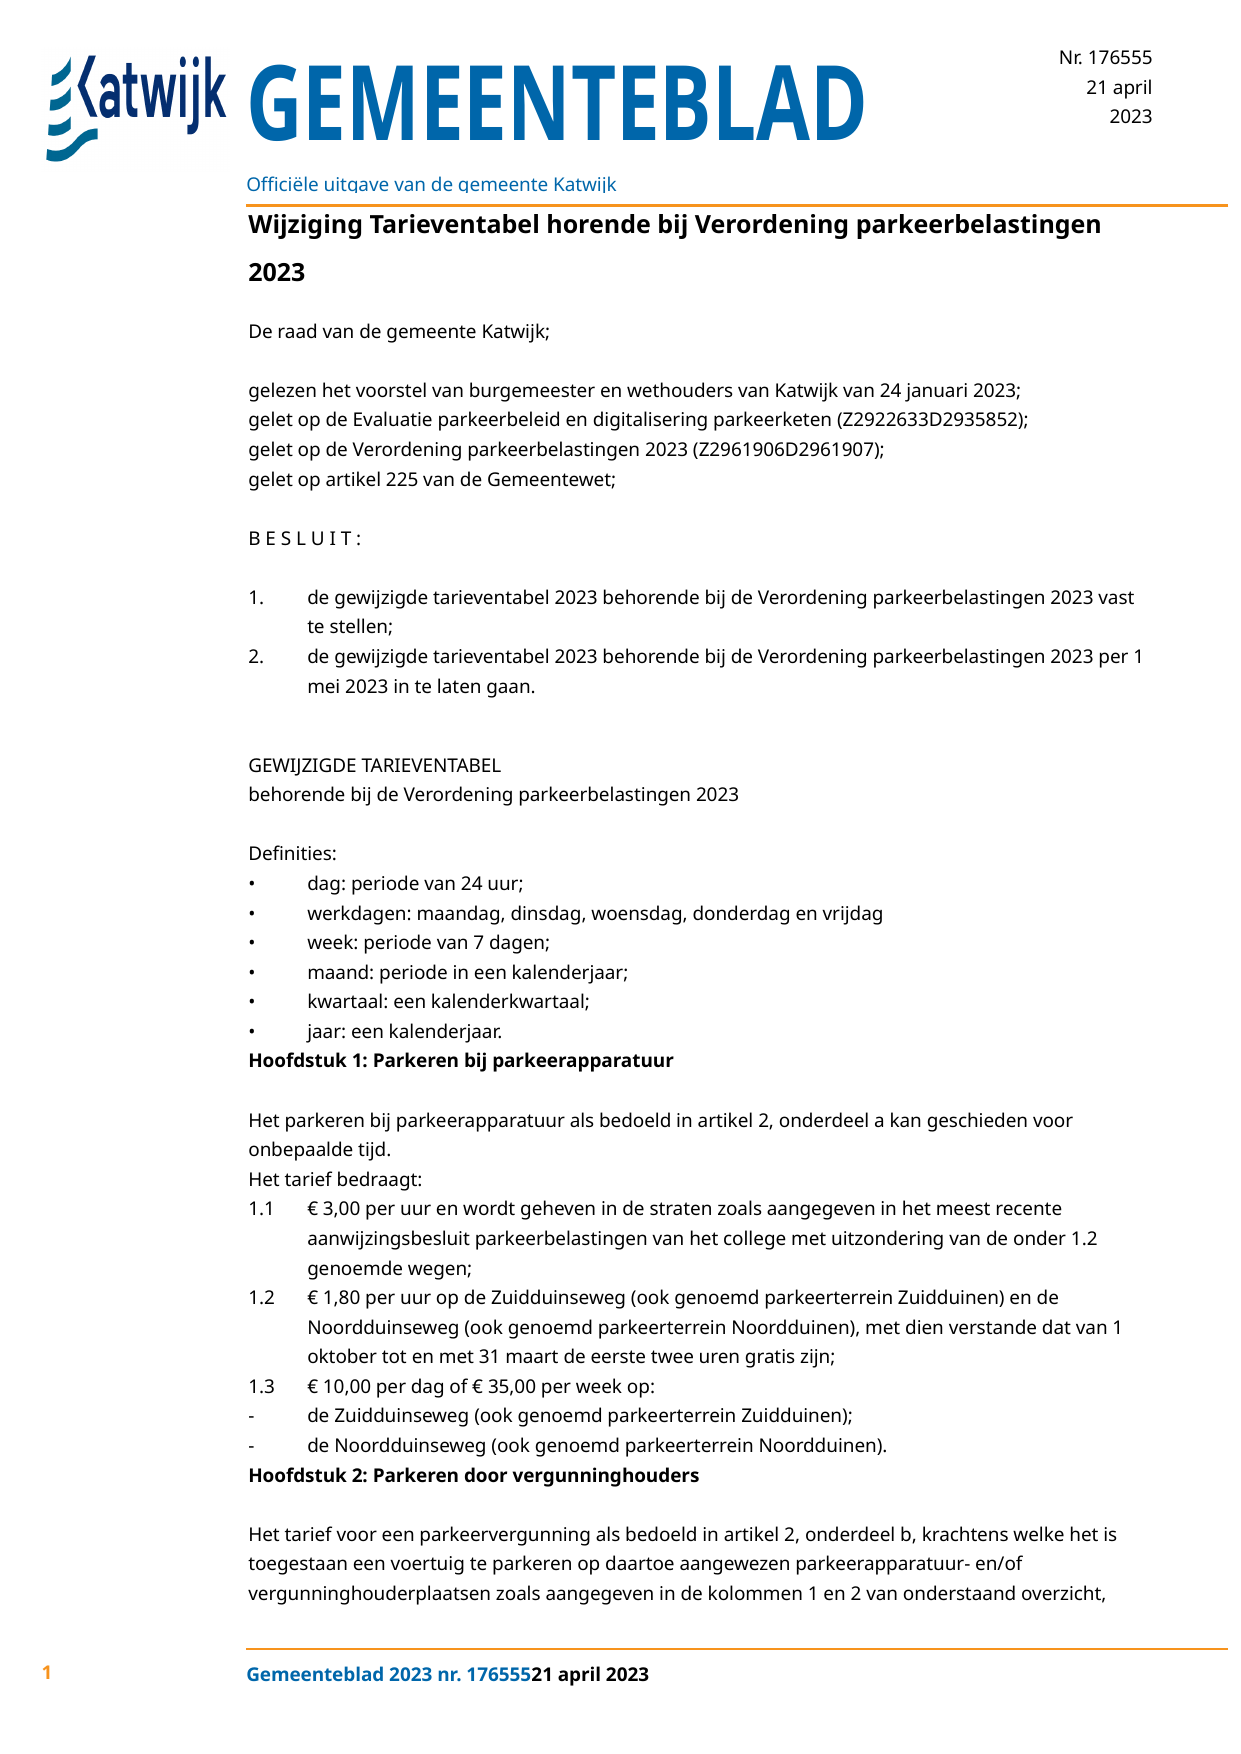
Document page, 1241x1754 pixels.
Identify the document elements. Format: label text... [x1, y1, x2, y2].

text Het parkeren bij parkeerapparatuur als bedoeld in artikel 2, onderdeel a kan geschieden voor onbepaalde tijd. [248, 1107, 1152, 1162]
picture [41, 47, 231, 172]
list de gewijzigde tarieventabel 2023 behorende bij de Verordening parkeerbelastingen 2023 vast te stellen; [248, 584, 1152, 639]
text behorende bij de Verordening parkeerbelastingen 2023 [248, 781, 1152, 807]
list week: periode van 7 dagen; [248, 929, 1152, 955]
text gelezen het voorstel van burgemeester en wethouders van Katwijk van 24 januari 2023; [248, 377, 1152, 403]
text Hoofdstuk 1: Parkeren bij parkeerapparatuur [248, 1048, 1152, 1073]
list kwartaal: een kalenderkwartaal; [248, 988, 1152, 1014]
list € 1,80 per uur op de Zuidduinseweg (ook genoemd parkeerterrein Zuidduinen) en de Noordduinseweg (ook genoemd parkeerterrein Noordduinen), met dien verstande dat van 1 oktober tot en met 31 maart de eerste twee uren gratis zijn; [248, 1284, 1152, 1369]
list de gewijzigde tarieventabel 2023 behorende bij de Verordening parkeerbelastingen 2023 per 1 mei 2023 in te laten gaan. [248, 643, 1152, 699]
list werkdagen: maandag, dinsdag, woensdag, donderdag en vrijdag [248, 900, 1152, 925]
list € 3,00 per uur en wordt geheven in de straten zoals aangegeven in het meest recente aanwijzingsbesluit parkeerbelastingen van het college met uitzondering van de onder 1.2 genoemde wegen; [248, 1196, 1152, 1280]
list de Noordduinseweg (ook genoemd parkeerterrein Noordduinen). [248, 1432, 1152, 1458]
text Wijziging Tarieventabel horende bij Verordening parkeerbelastingen 2023 [248, 207, 1152, 288]
list maand: periode in een kalenderjaar; [248, 959, 1152, 984]
text GEWIJZIGDE TARIEVENTABEL [248, 752, 1152, 777]
list jaar: een kalenderjaar. [248, 1018, 1152, 1044]
text Definities: [248, 841, 1152, 866]
text De raad van de gemeente Katwijk; [248, 318, 1152, 344]
text Het tarief voor een parkeervergunning als bedoeld in artikel 2, onderdeel b, krachtens welke het is toegestaan een voertuig te parkeren op daartoe aangewezen parkeerapparatuur- en/of vergunninghouderplaatsen zoals aangegeven in de kolommen 1 en 2 van onderstaand overzicht, [248, 1521, 1152, 1606]
list € 10,00 per dag of € 35,00 per week op: [248, 1373, 1152, 1399]
text gelet op artikel 225 van de Gemeentewet; [248, 466, 1152, 492]
text gelet op de Verordening parkeerbelastingen 2023 (Z2961906D2961907); [248, 436, 1152, 462]
list dag: periode van 24 uur; [248, 870, 1152, 896]
text Hoofdstuk 2: Parkeren door vergunninghouders [248, 1462, 1152, 1487]
text gelet op de Evaluatie parkeerbeleid en digitalisering parkeerketen (Z2922633D2935852); [248, 407, 1152, 432]
text B E S L U I T : [248, 525, 1152, 551]
list de Zuidduinseweg (ook genoemd parkeerterrein Zuidduinen); [248, 1403, 1152, 1428]
text Het tarief bedraagt: [248, 1166, 1152, 1192]
